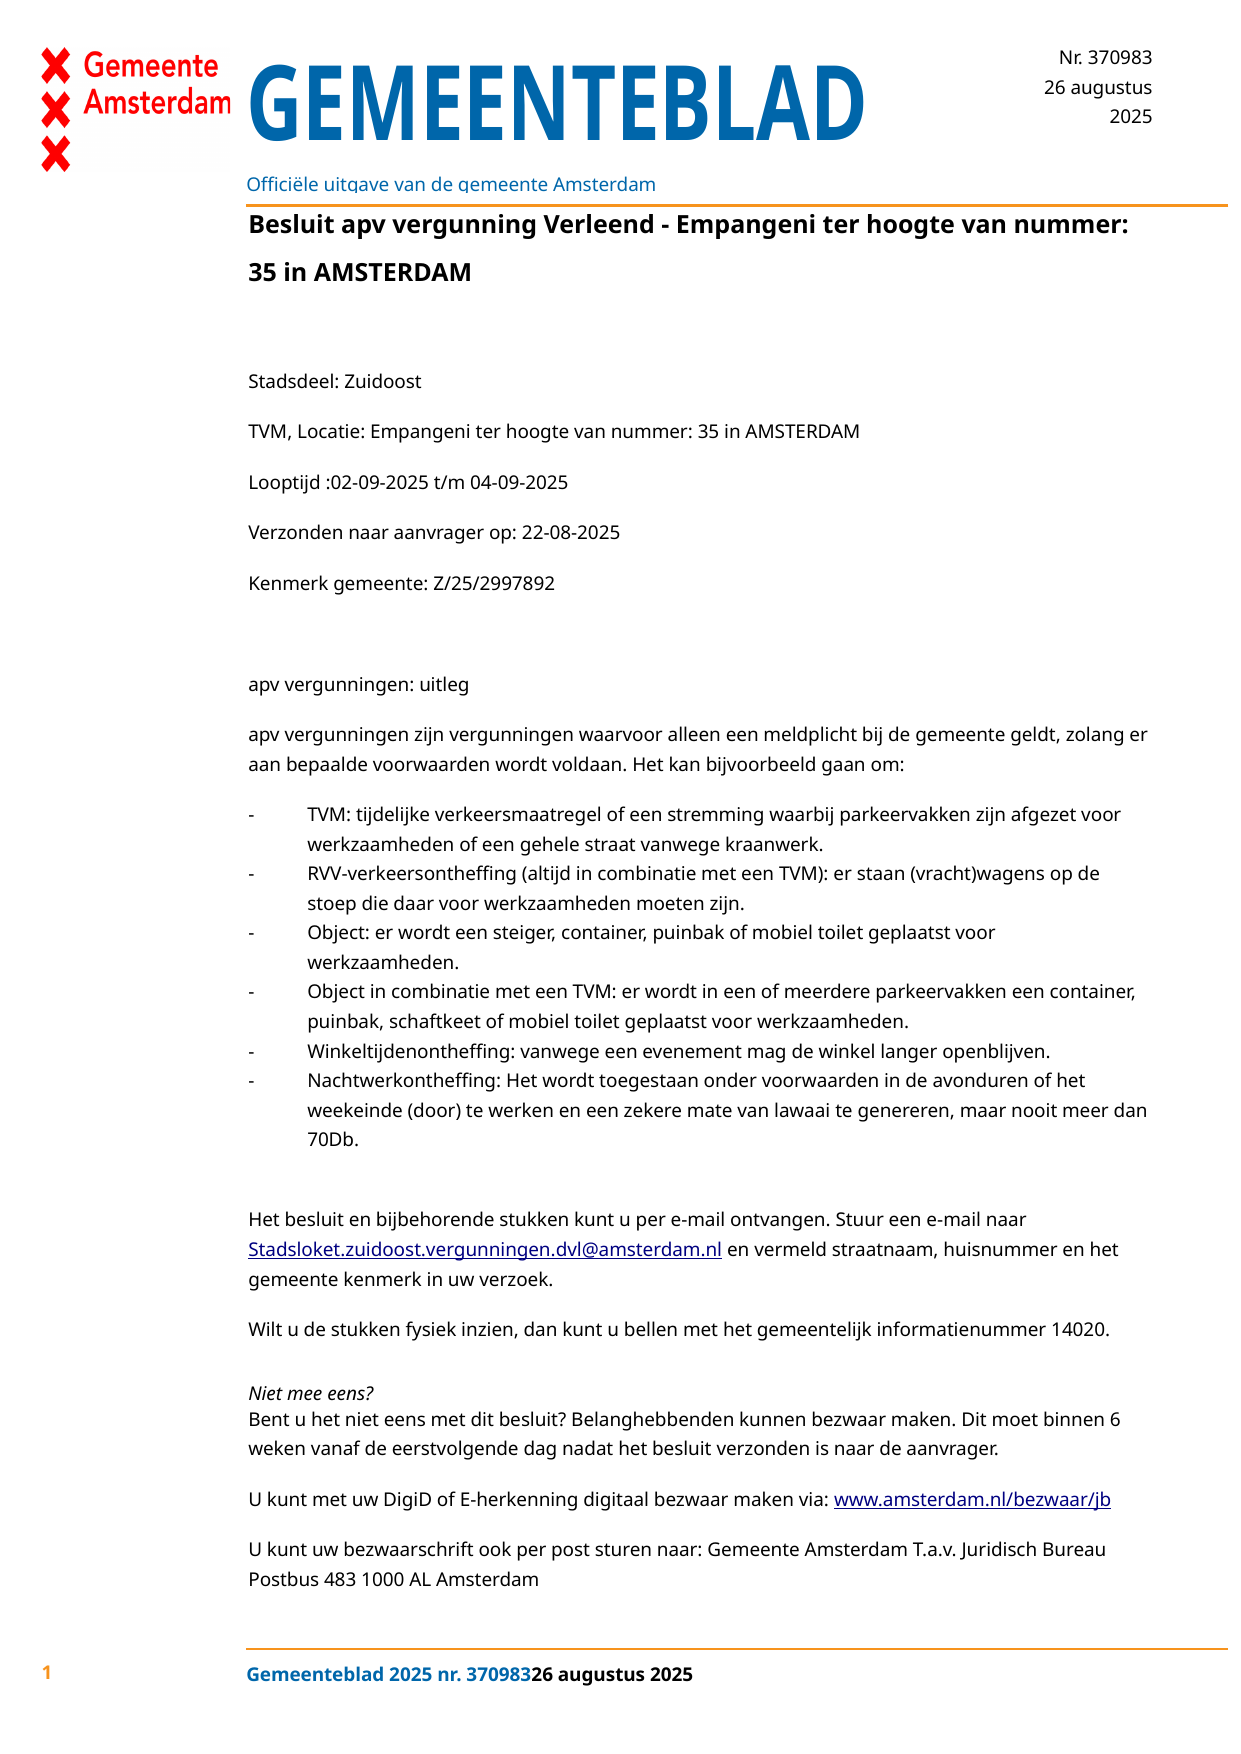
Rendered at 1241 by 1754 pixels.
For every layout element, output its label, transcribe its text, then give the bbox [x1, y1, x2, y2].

text TVM, Locatie: Empangeni ter hoogte van nummer: 35 in AMSTERDAM [248, 419, 1152, 444]
text U kunt met uw DigiD of E-herkenning digitaal bezwaar maken via: www.amsterdam.nl/bezwaar/jb [248, 1486, 1152, 1512]
text U kunt uw bezwaarschrift ook per post sturen naar: Gemeente Amsterdam T.a.v. Juridisch Bureau Postbus 483 1000 AL Amsterdam [248, 1536, 1152, 1592]
list Object in combinatie met een TVM: er wordt in een of meerdere parkeervakken een container, puinbak, schaftkeet of mobiel toilet geplaatst voor werkzaamheden. [248, 979, 1152, 1034]
text Bent u het niet eens met dit besluit? Belanghebbenden kunnen bezwaar maken. Dit moet binnen 6 weken vanaf de eerstvolgende dag nadat het besluit verzonden is naar de aanvrager. [248, 1406, 1152, 1461]
list Object: er wordt een steiger, container, puinbak of mobiel toilet geplaatst voor werkzaamheden. [248, 919, 1152, 975]
text Wilt u de stukken fysiek inzien, dan kunt u bellen met het gemeentelijk informatienummer 14020. [248, 1316, 1152, 1342]
list Winkeltijdenontheffing: vanwege een evenement mag de winkel langer openblijven. [248, 1038, 1152, 1064]
text apv vergunningen zijn vergunningen waarvoor alleen een meldplicht bij de gemeente geldt, zolang er aan bepaalde voorwaarden wordt voldaan. Het kan bijvoorbeeld gaan om: [248, 721, 1152, 777]
text apv vergunningen: uitleg [248, 671, 1152, 697]
list Nachtwerkontheffing: Het wordt toegestaan onder voorwaarden in de avonduren of het weekeinde (door) te werken en een zekere mate van lawaai te genereren, maar nooit meer dan 70Db. [248, 1067, 1152, 1152]
text Kenmerk gemeente: Z/25/2997892 [248, 570, 1152, 596]
text Verzonden naar aanvrager op: 22-08-2025 [248, 519, 1152, 545]
text Het besluit en bijbehorende stukken kunt u per e-mail ontvangen. Stuur een e-mail naar Stadsloket.zuidoost.vergunningen.dvl@amsterdam.nl en vermeld straatnaam, huisnummer en het gemeente kenmerk in uw verzoek. [248, 1207, 1152, 1292]
text Looptijd :02-09-2025 t/m 04-09-2025 [248, 469, 1152, 495]
text Besluit apv vergunning Verleend - Empangeni ter hoogte van nummer: 35 in AMSTERDAM [248, 207, 1152, 288]
list RVV-verkeersontheffing (altijd in combinatie met een TVM): er staan (vracht)wagens op de stoep die daar voor werkzaamheden moeten zijn. [248, 860, 1152, 916]
text Stadsdeel: Zuidoost [248, 368, 1152, 394]
picture [41, 47, 231, 172]
list TVM: tijdelijke verkeersmaatregel of een stremming waarbij parkeervakken zijn afgezet voor werkzaamheden of een gehele straat vanwege kraanwerk. [248, 801, 1152, 857]
text Niet mee eens? [248, 1380, 1152, 1406]
